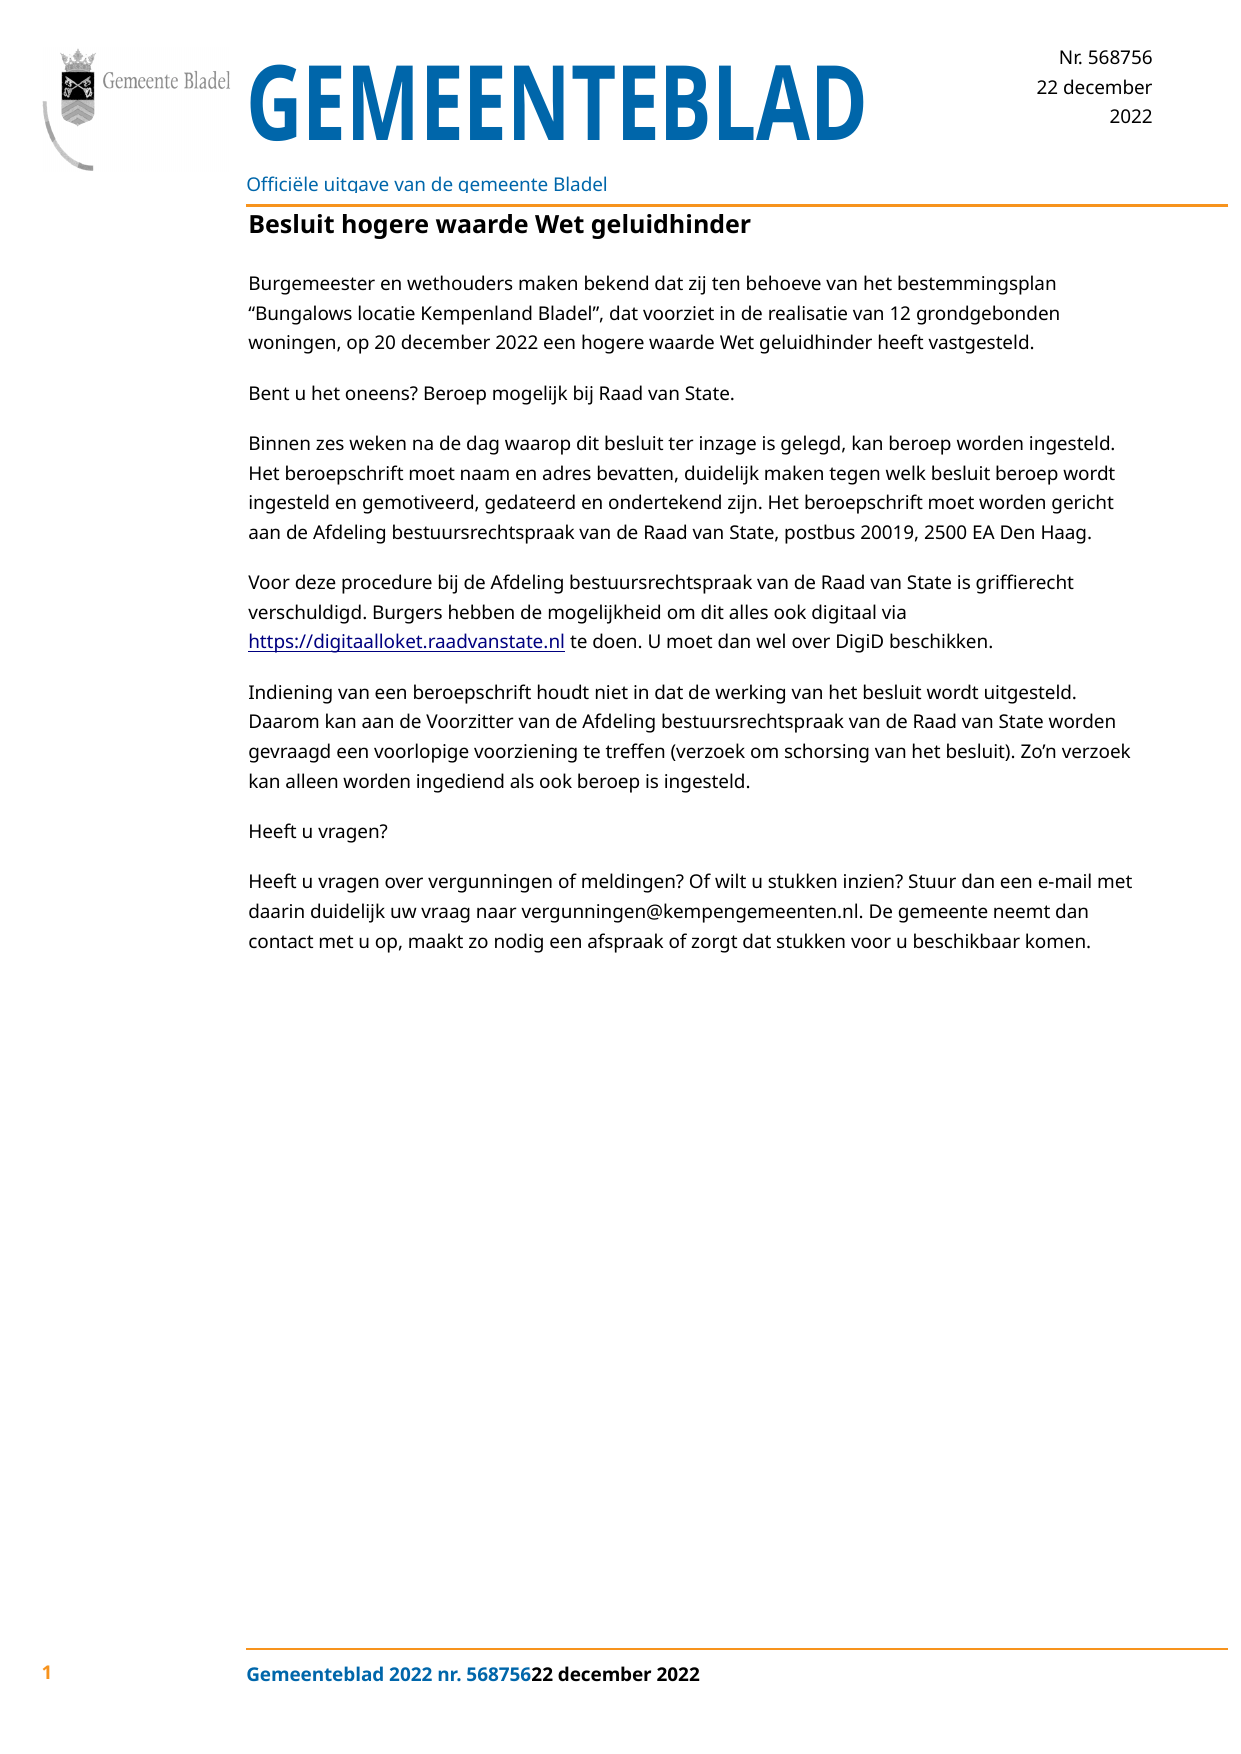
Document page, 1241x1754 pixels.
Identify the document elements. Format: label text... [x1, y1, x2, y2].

text Indiening van een beroepschrift houdt niet in dat de werking van het besluit wordt uitgesteld. Daarom kan aan de Voorzitter van de Afdeling bestuursrechtspraak van de Raad van State worden gevraagd een voorlopige voorziening te treffen (verzoek om schorsing van het besluit). Zo’n verzoek kan alleen worden ingediend als ook beroep is ingesteld. [248, 679, 1152, 793]
picture [41, 47, 231, 172]
text Burgemeester en wethouders maken bekend dat zij ten behoeve van het bestemmingsplan “Bungalows locatie Kempenland Bladel”, dat voorziet in de realisatie van 12 grondgebonden woningen, op 20 december 2022 een hogere waarde Wet geluidhinder heeft vastgesteld. [248, 270, 1152, 355]
text Heeft u vragen? [248, 818, 1152, 844]
text Bent u het oneens? Beroep mogelijk bij Raad van State. [248, 380, 1152, 406]
text Binnen zes weken na de dag waarop dit besluit ter inzage is gelegd, kan beroep worden ingesteld. Het beroepschrift moet naam en adres bevatten, duidelijk maken tegen welk besluit beroep wordt ingesteld en gemotiveerd, gedateerd en ondertekend zijn. Het beroepschrift moet worden gericht aan de Afdeling bestuursrechtspraak van de Raad van State, postbus 20019, 2500 EA Den Haag. [248, 430, 1152, 545]
text Voor deze procedure bij de Afdeling bestuursrechtspraak van de Raad van State is griffierecht verschuldigd. Burgers hebben de mogelijkheid om dit alles ook digitaal via https://digitaalloket.raadvanstate.nl te doen. U moet dan wel over DigiD beschikken. [248, 569, 1152, 654]
text Heeft u vragen over vergunningen of meldingen? Of wilt u stukken inzien? Stuur dan een e-mail met daarin duidelijk uw vraag naar vergunningen@kempengemeenten.nl. De gemeente neemt dan contact met u op, maakt zo nodig een afspraak of zorgt dat stukken voor u beschikbaar komen. [248, 869, 1152, 953]
text Besluit hogere waarde Wet geluidhinder [248, 207, 1152, 241]
